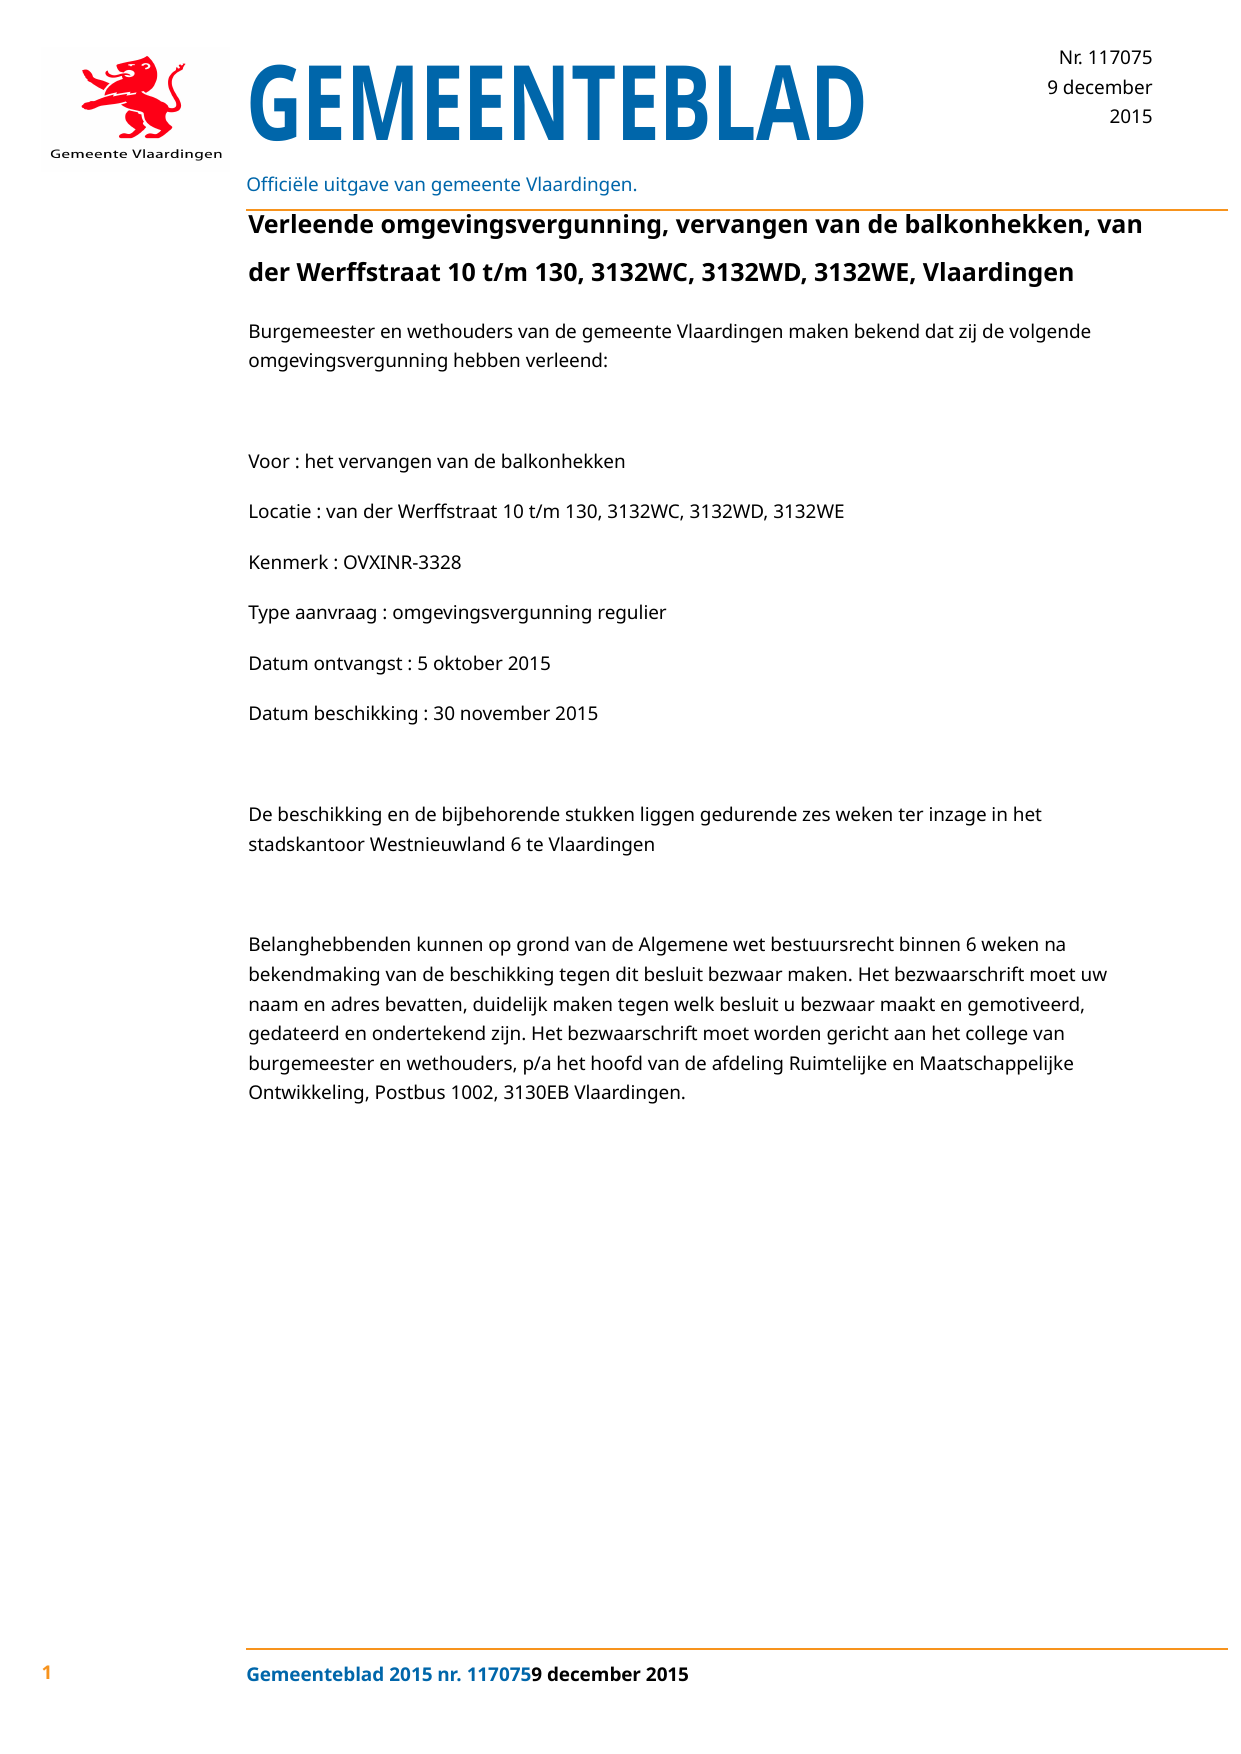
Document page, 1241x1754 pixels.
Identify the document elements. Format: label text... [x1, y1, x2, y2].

text Datum ontvangst : 5 oktober 2015 [248, 650, 1152, 676]
text Verleende omgevingsvergunning, vervangen van de balkonhekken, van der Werffstraat 10 t/m 130, 3132WC, 3132WD, 3132WE, Vlaardingen [248, 211, 1152, 288]
text Kenmerk : OVXINR-3328 [248, 549, 1152, 575]
text Voor : het vervangen van de balkonhekken [248, 448, 1152, 474]
text Burgemeester en wethouders van de gemeente Vlaardingen maken bekend dat zij de volgende omgevingsvergunning hebben verleend: [248, 318, 1152, 373]
text Type aanvraag : omgevingsvergunning regulier [248, 599, 1152, 625]
text Locatie : van der Werffstraat 10 t/m 130, 3132WC, 3132WD, 3132WE [248, 499, 1152, 524]
text Datum beschikking : 30 november 2015 [248, 700, 1152, 726]
text Belanghebbenden kunnen op grond van de Algemene wet bestuursrecht binnen 6 weken na bekendmaking van de beschikking tegen dit besluit bezwaar maken. Het bezwaarschrift moet uw naam en adres bevatten, duidelijk maken tegen welk besluit u bezwaar maakt en gemotiveerd, gedateerd en ondertekend zijn. Het bezwaarschrift moet worden gericht aan het college van burgemeester en wethouders, p/a het hoofd van de afdeling Ruimtelijke en Maatschappelijke Ontwikkeling, Postbus 1002, 3130EB Vlaardingen. [248, 932, 1152, 1105]
picture [41, 47, 231, 172]
text De beschikking en de bijbehorende stukken liggen gedurende zes weken ter inzage in het stadskantoor Westnieuwland 6 te Vlaardingen [248, 801, 1152, 857]
